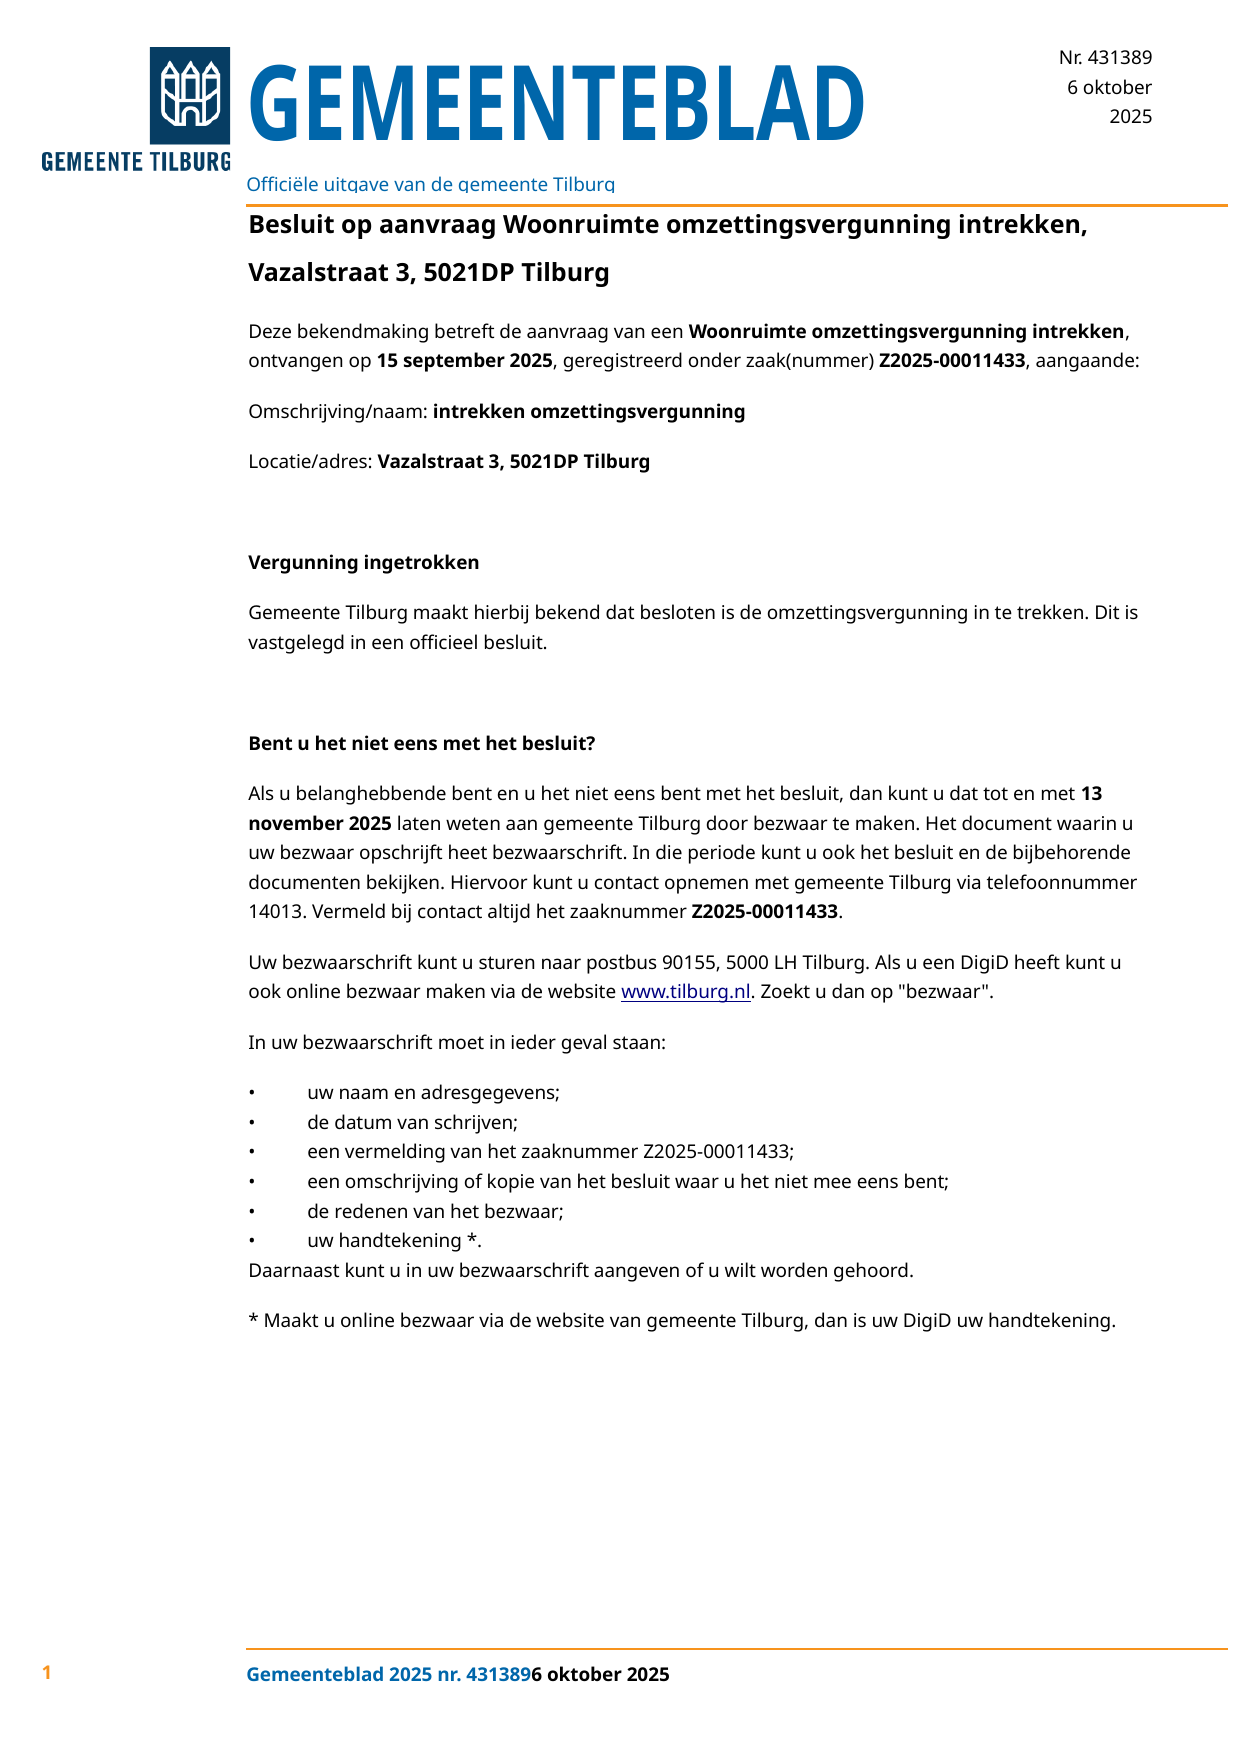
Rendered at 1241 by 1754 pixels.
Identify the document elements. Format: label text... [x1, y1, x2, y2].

list de redenen van het bezwaar; [248, 1198, 1152, 1224]
text Vergunning ingetrokken [248, 549, 1152, 575]
text * Maakt u online bezwaar via de website van gemeente Tilburg, dan is uw DigiD uw handtekening. [248, 1307, 1152, 1333]
text Gemeente Tilburg maakt hierbij bekend dat besloten is de omzettingsvergunning in te trekken. Dit is vastgelegd in een officieel besluit. [248, 599, 1152, 655]
list uw naam en adresgegevens; [248, 1079, 1152, 1105]
picture [41, 47, 231, 172]
text Uw bezwaarschrift kunt u sturen naar postbus 90155, 5000 LH Tilburg. Als u een DigiD heeft kunt u ook online bezwaar maken via de website www.tilburg.nl. Zoekt u dan op "bezwaar". [248, 949, 1152, 1004]
list een omschrijving of kopie van het besluit waar u het niet mee eens bent; [248, 1168, 1152, 1194]
text Daarnaast kunt u in uw bezwaarschrift aangeven of u wilt worden gehoord. [248, 1257, 1152, 1283]
text Besluit op aanvraag Woonruimte omzettingsvergunning intrekken, Vazalstraat 3, 5021DP Tilburg [248, 207, 1152, 288]
text Omschrijving/naam: intrekken omzettingsvergunning [248, 398, 1152, 424]
list de datum van schrijven; [248, 1109, 1152, 1135]
text Deze bekendmaking betreft de aanvraag van een Woonruimte omzettingsvergunning intrekken, ontvangen op 15 september 2025, geregistreerd onder zaak(nummer) Z2025-00011433, aangaande: [248, 318, 1152, 373]
list een vermelding van het zaaknummer Z2025-00011433; [248, 1139, 1152, 1164]
list uw handtekening *. [248, 1227, 1152, 1253]
text Locatie/adres: Vazalstraat 3, 5021DP Tilburg [248, 448, 1152, 474]
text Bent u het niet eens met het besluit? [248, 730, 1152, 756]
text In uw bezwaarschrift moet in ieder geval staan: [248, 1029, 1152, 1055]
text Als u belanghebbende bent en u het niet eens bent met het besluit, dan kunt u dat tot en met 13 november 2025 laten weten aan gemeente Tilburg door bezwaar te maken. Het document waarin u uw bezwaar opschrijft heet bezwaarschrift. In die periode kunt u ook het besluit en de bijbehorende documenten bekijken. Hiervoor kunt u contact opnemen met gemeente Tilburg via telefoonnummer 14013. Vermeld bij contact altijd het zaaknummer Z2025-00011433. [248, 780, 1152, 924]
